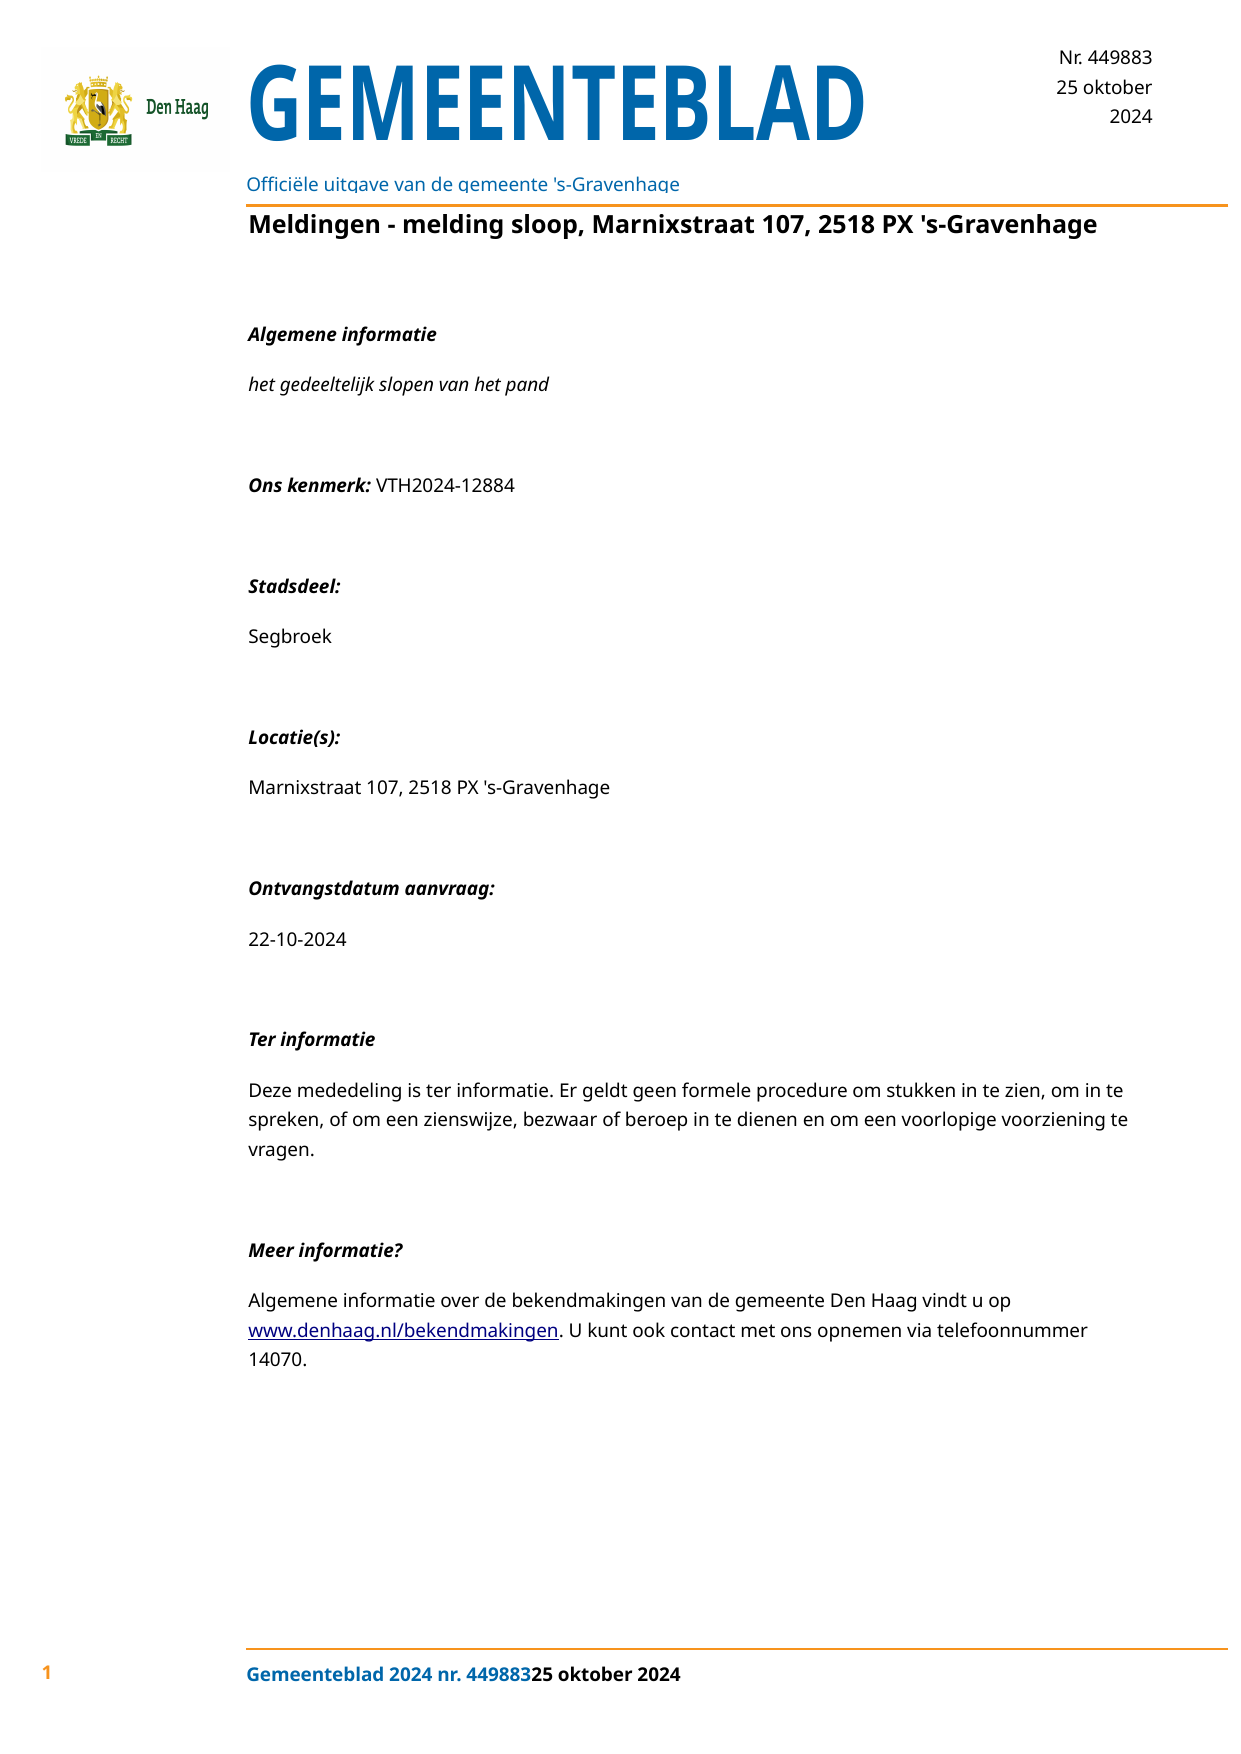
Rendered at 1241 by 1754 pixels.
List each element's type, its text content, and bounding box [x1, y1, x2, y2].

text Ontvangstdatum aanvraag: [248, 875, 1152, 901]
text Algemene informatie over de bekendmakingen van de gemeente Den Haag vindt u op www.denhaag.nl/bekendmakingen. U kunt ook contact met ons opnemen via telefoonnummer 14070. [248, 1287, 1152, 1372]
text het gedeeltelijk slopen van het pand [248, 371, 1152, 397]
text Segbroek [248, 623, 1152, 649]
text Deze mededeling is ter informatie. Er geldt geen formele procedure om stukken in te zien, om in te spreken, of om een zienswijze, bezwaar of beroep in te dienen en om een voorlopige voorziening te vragen. [248, 1077, 1152, 1162]
picture [41, 47, 231, 172]
text Locatie(s): [248, 724, 1152, 750]
text 22-10-2024 [248, 926, 1152, 951]
text Ons kenmerk: VTH2024-12884 [248, 472, 1152, 498]
text Algemene informatie [248, 321, 1152, 346]
text Stadsdeel: [248, 573, 1152, 598]
text Ter informatie [248, 1027, 1152, 1052]
text Meldingen - melding sloop, Marnixstraat 107, 2518 PX 's-Gravenhage [248, 207, 1152, 241]
text Marnixstraat 107, 2518 PX 's-Gravenhage [248, 774, 1152, 800]
text Meer informatie? [248, 1237, 1152, 1263]
